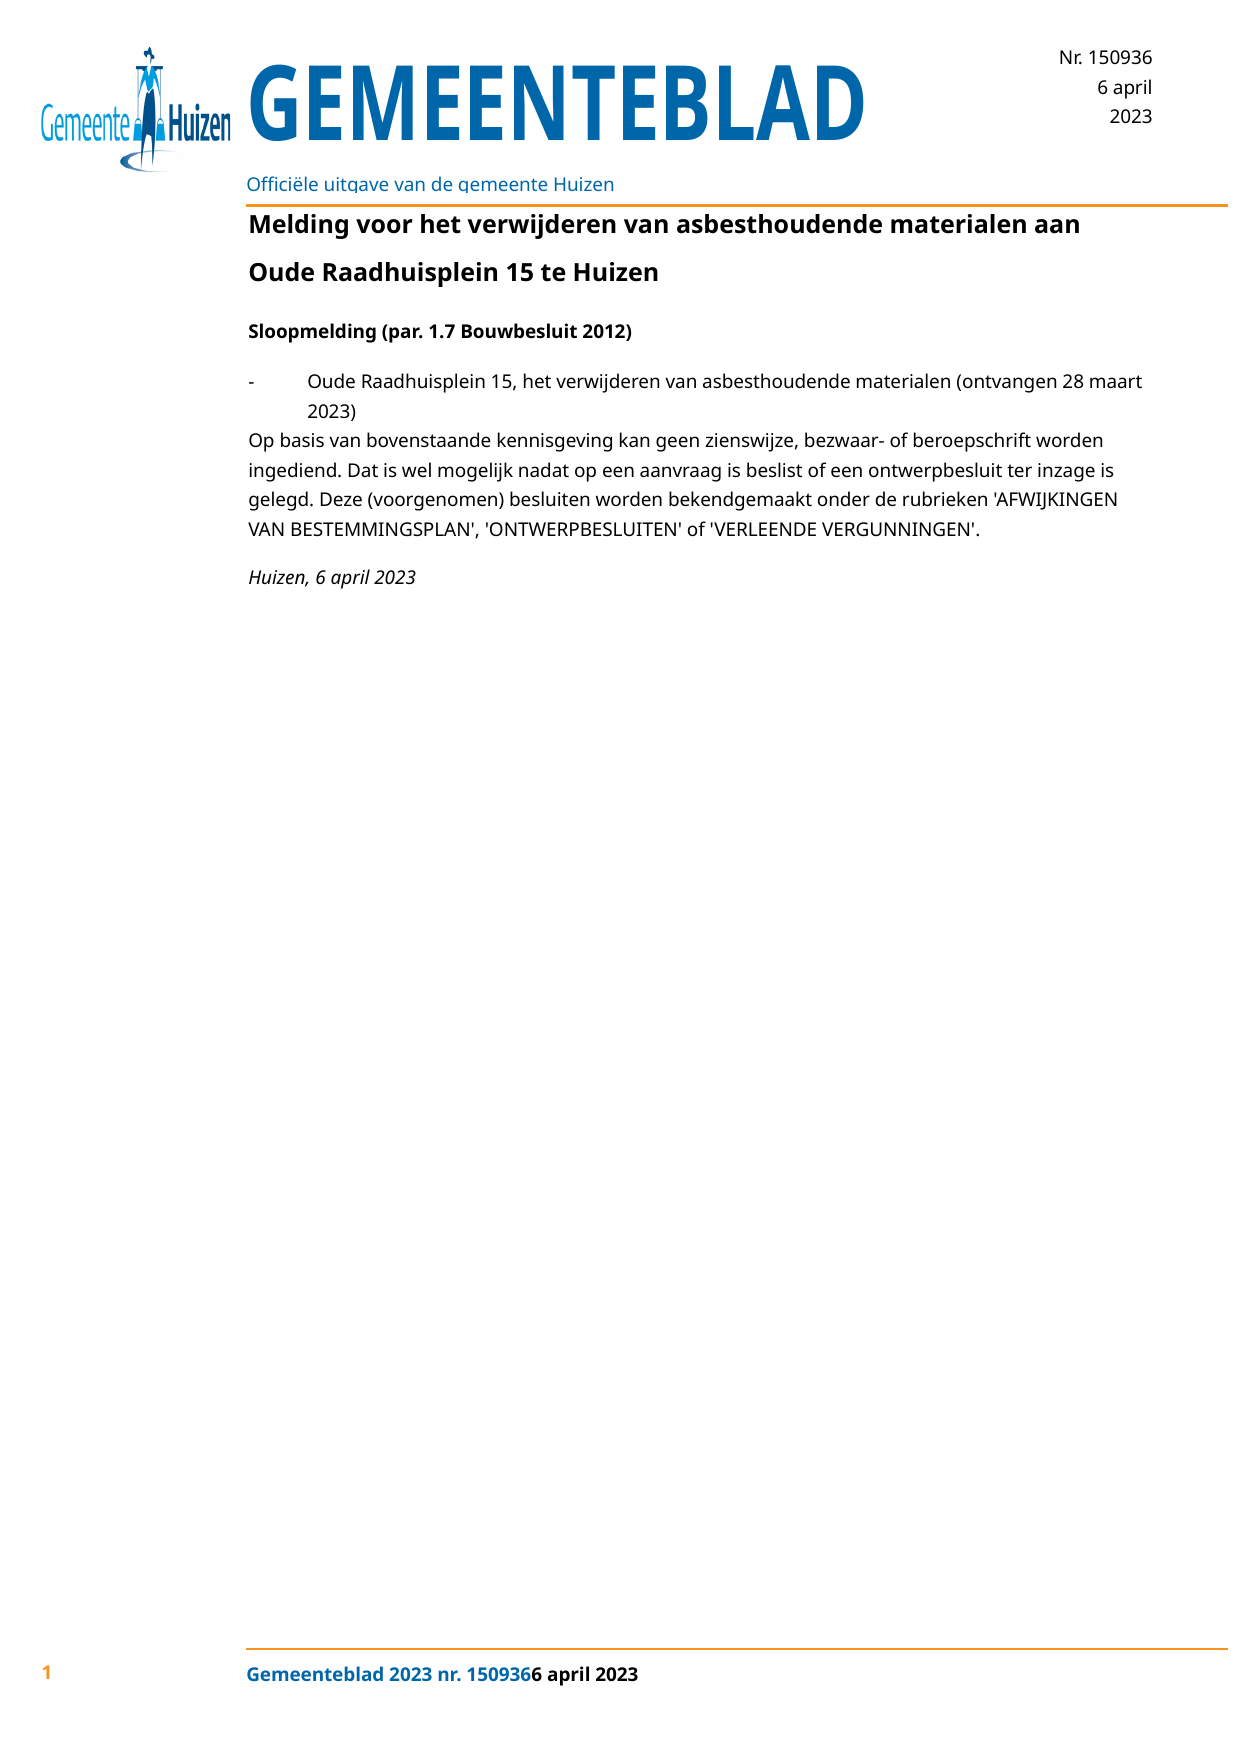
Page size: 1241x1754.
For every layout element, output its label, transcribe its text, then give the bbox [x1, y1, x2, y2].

picture [41, 47, 231, 172]
text Huizen, 6 april 2023 [248, 564, 1152, 590]
text Op basis van bovenstaande kennisgeving kan geen zienswijze, bezwaar- of beroepschrift worden ingediend. Dat is wel mogelijk nadat op een aanvraag is beslist of een ontwerpbesluit ter inzage is gelegd. Deze (voorgenomen) besluiten worden bekendgemaakt onder de rubrieken 'AFWIJKINGEN VAN BESTEMMINGSPLAN', 'ONTWERPBESLUITEN' of 'VERLEENDE VERGUNNINGEN'. [248, 427, 1152, 542]
list Oude Raadhuisplein 15, het verwijderen van asbesthoudende materialen (ontvangen 28 maart 2023) [248, 368, 1152, 424]
text Sloopmelding (par. 1.7 Bouwbesluit 2012) [248, 318, 1152, 344]
text Melding voor het verwijderen van asbesthoudende materialen aan Oude Raadhuisplein 15 te Huizen [248, 207, 1152, 288]
